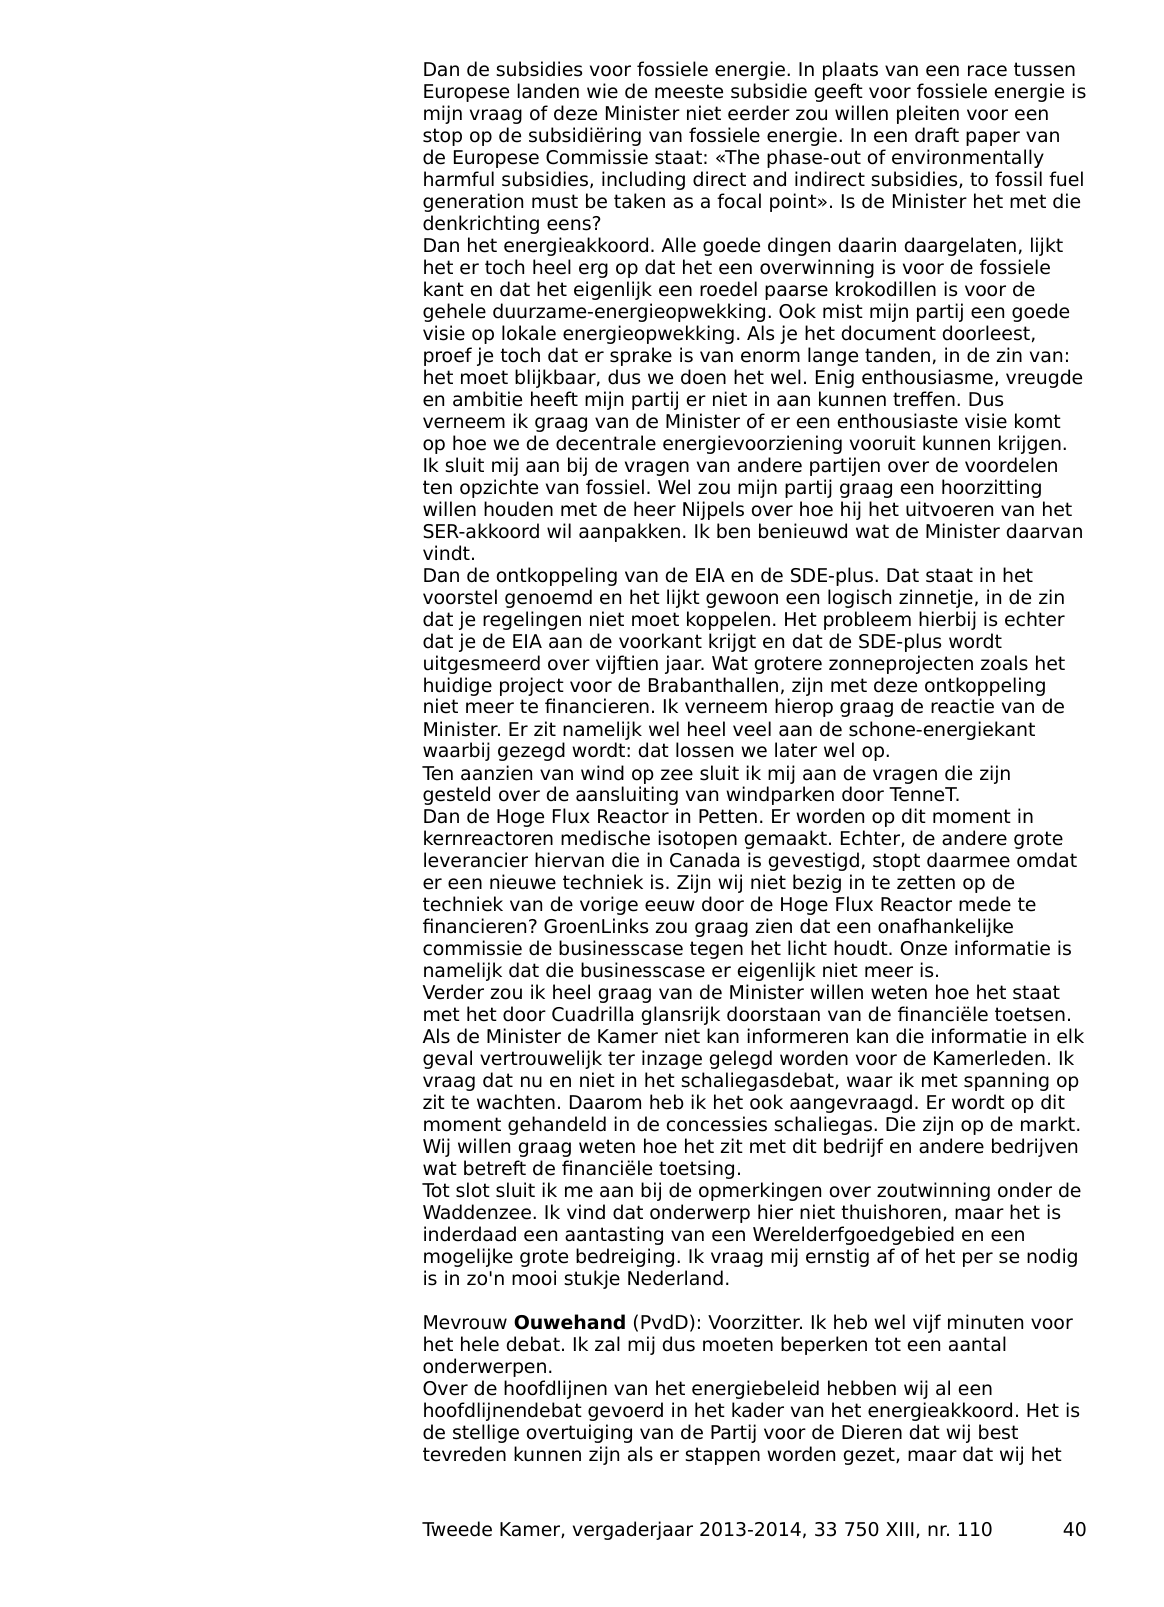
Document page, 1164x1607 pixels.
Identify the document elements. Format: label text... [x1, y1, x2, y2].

text Verder zou ik heel graag van de Minister willen weten hoe het staat met het door Cuadrilla glansrijk doorstaan van de financiële toetsen. Als de Minister de Kamer niet kan informeren kan die informatie in elk geval vertrouwelijk ter inzage gelegd worden voor de Kamerleden. Ik vraag dat nu en niet in het schaliegasdebat, waar ik met spanning op zit te wachten. Daarom heb ik het ook aangevraagd. Er wordt op dit moment gehandeld in de concessies schaliegas. Die zijn op de markt. Wij willen graag weten hoe het zit met dit bedrijf en andere bedrijven wat betreft de financiële toetsing. [422, 982, 1087, 1180]
text Dan het energieakkoord. Alle goede dingen daarin daargelaten, lijkt het er toch heel erg op dat het een overwinning is voor de fossiele kant en dat het eigenlijk een roedel paarse krokodillen is voor de gehele duurzame-energieopwekking. Ook mist mijn partij een goede visie op lokale energieopwekking. Als je het document doorleest, proef je toch dat er sprake is van enorm lange tanden, in de zin van: het moet blijkbaar, dus we doen het wel. Enig enthousiasme, vreugde en ambitie heeft mijn partij er niet in aan kunnen treffen. Dus verneem ik graag van de Minister of er een enthousiaste visie komt op hoe we de decentrale energievoorziening vooruit kunnen krijgen. Ik sluit mij aan bij de vragen van andere partijen over de voordelen ten opzichte van fossiel. Wel zou mijn partij graag een hoorzitting willen houden met de heer Nijpels over hoe hij het uitvoeren van het SER-akkoord wil aanpakken. Ik ben benieuwd wat de Minister daarvan vindt. [422, 235, 1087, 564]
text Tot slot sluit ik me aan bij de opmerkingen over zoutwinning onder de Waddenzee. Ik vind dat onderwerp hier niet thuishoren, maar het is inderdaad een aantasting van een Werelderfgoedgebied en een mogelijke grote bedreiging. Ik vraag mij ernstig af of het per se nodig is in zo'n mooi stukje Nederland. [422, 1180, 1087, 1290]
text Mevrouw Ouwehand (PvdD): Voorzitter. Ik heb wel vijf minuten voor het hele debat. Ik zal mij dus moeten beperken tot een aantal onderwerpen. [422, 1312, 1087, 1378]
text Dan de subsidies voor fossiele energie. In plaats van een race tussen Europese landen wie de meeste subsidie geeft voor fossiele energie is mijn vraag of deze Minister niet eerder zou willen pleiten voor een stop op de subsidiëring van fossiele energie. In een draft paper van de Europese Commissie staat: «The phase-out of environmentally harmful subsidies, including direct and indirect subsidies, to fossil fuel generation must be taken as a focal point». Is de Minister het met die denkrichting eens? [422, 59, 1087, 235]
text Dan de Hoge Flux Reactor in Petten. Er worden op dit moment in kernreactoren medische isotopen gemaakt. Echter, de andere grote leverancier hiervan die in Canada is gevestigd, stopt daarmee omdat er een nieuwe techniek is. Zijn wij niet bezig in te zetten op de techniek van de vorige eeuw door de Hoge Flux Reactor mede te financieren? GroenLinks zou graag zien dat een onafhankelijke commissie de businesscase tegen het licht houdt. Onze informatie is namelijk dat die businesscase er eigenlijk niet meer is. [422, 806, 1087, 982]
text Over de hoofdlijnen van het energiebeleid hebben wij al een hoofdlijnendebat gevoerd in het kader van het energieakkoord. Het is de stellige overtuiging van de Partij voor de Dieren dat wij best tevreden kunnen zijn als er stappen worden gezet, maar dat wij het [422, 1378, 1087, 1466]
text Ten aanzien van wind op zee sluit ik mij aan de vragen die zijn gesteld over de aansluiting van windparken door TenneT. [422, 762, 1087, 806]
text Dan de ontkoppeling van de EIA en de SDE-plus. Dat staat in het voorstel genoemd en het lijkt gewoon een logisch zinnetje, in de zin dat je regelingen niet moet koppelen. Het probleem hierbij is echter dat je de EIA aan de voorkant krijgt en dat de SDE-plus wordt uitgesmeerd over vijftien jaar. Wat grotere zonneprojecten zoals het huidige project voor de Brabanthallen, zijn met deze ontkoppeling niet meer te financieren. Ik verneem hierop graag de reactie van de Minister. Er zit namelijk wel heel veel aan de schone-energiekant waarbij gezegd wordt: dat lossen we later wel op. [422, 564, 1087, 762]
